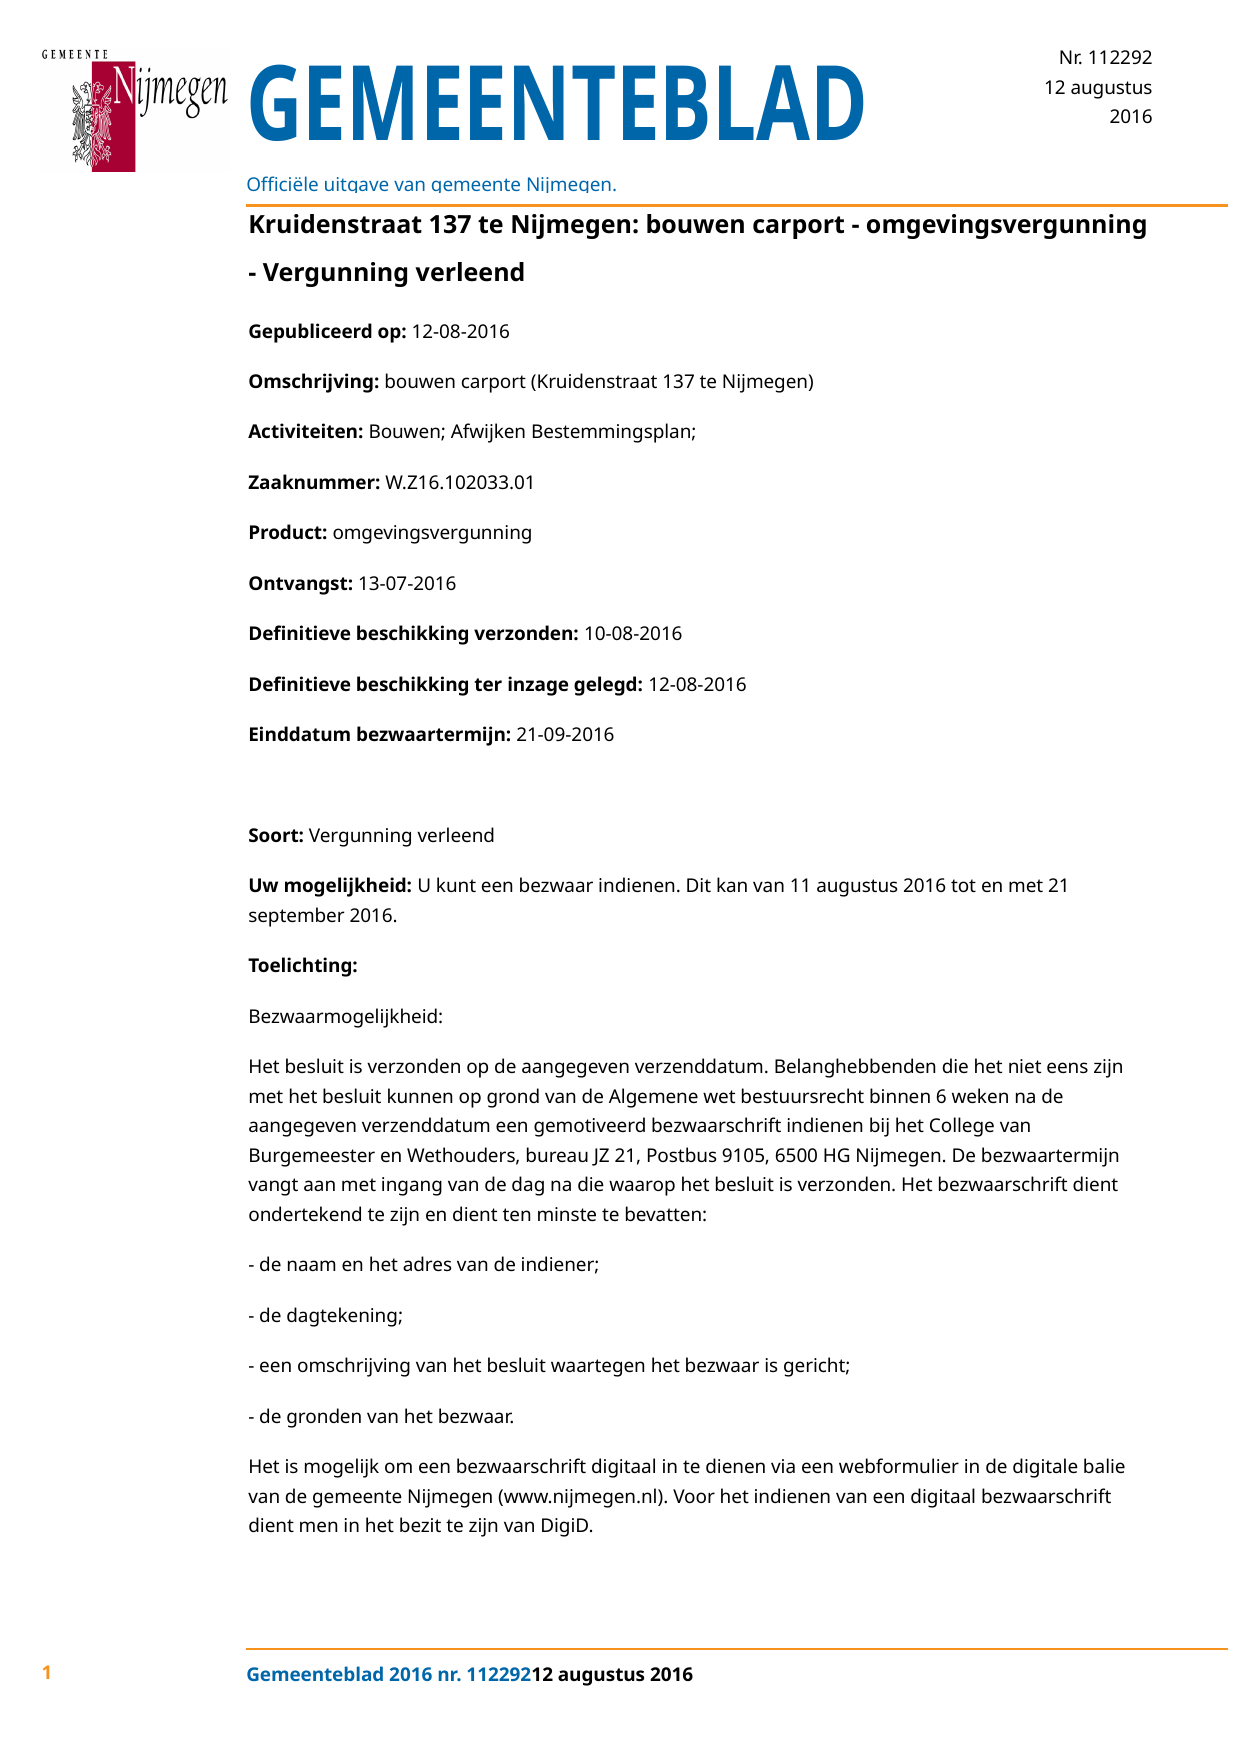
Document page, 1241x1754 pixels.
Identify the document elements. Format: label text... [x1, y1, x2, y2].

text Toelichting: [248, 952, 1152, 978]
text Definitieve beschikking ter inzage gelegd: 12-08-2016 [248, 671, 1152, 697]
text Uw mogelijkheid: U kunt een bezwaar indienen. Dit kan van 11 augustus 2016 tot en met 21 september 2016. [248, 872, 1152, 928]
text Omschrijving: bouwen carport (Kruidenstraat 137 te Nijmegen) [248, 368, 1152, 394]
text Ontvangst: 13-07-2016 [248, 570, 1152, 596]
text - de naam en het adres van de indiener; [248, 1252, 1152, 1277]
text Zaaknummer: W.Z16.102033.01 [248, 469, 1152, 495]
text Definitieve beschikking verzonden: 10-08-2016 [248, 620, 1152, 646]
text - een omschrijving van het besluit waartegen het bezwaar is gericht; [248, 1352, 1152, 1378]
text Bezwaarmogelijkheid: [248, 1003, 1152, 1029]
text Soort: Vergunning verleend [248, 822, 1152, 848]
text Product: omgevingsvergunning [248, 519, 1152, 545]
text Einddatum bezwaartermijn: 21-09-2016 [248, 721, 1152, 747]
text Het besluit is verzonden op de aangegeven verzenddatum. Belanghebbenden die het niet eens zijn met het besluit kunnen op grond van de Algemene wet bestuursrecht binnen 6 weken na de aangegeven verzenddatum een gemotiveerd bezwaarschrift indienen bij het College van Burgemeester en Wethouders, bureau JZ 21, Postbus 9105, 6500 HG Nijmegen. De bezwaartermijn vangt aan met ingang van de dag na die waarop het besluit is verzonden. Het bezwaarschrift dient ondertekend te zijn en dient ten minste te bevatten: [248, 1053, 1152, 1227]
text - de gronden van het bezwaar. [248, 1403, 1152, 1429]
text Gepubliceerd op: 12-08-2016 [248, 318, 1152, 344]
picture [41, 47, 231, 172]
text Kruidenstraat 137 te Nijmegen: bouwen carport - omgevingsvergunning - Vergunning verleend [248, 207, 1152, 288]
text Het is mogelijk om een bezwaarschrift digitaal in te dienen via een webformulier in de digitale balie van de gemeente Nijmegen (www.nijmegen.nl). Voor het indienen van een digitaal bezwaarschrift dient men in het bezit te zijn van DigiD. [248, 1453, 1152, 1538]
text - de dagtekening; [248, 1302, 1152, 1328]
text Activiteiten: Bouwen; Afwijken Bestemmingsplan; [248, 419, 1152, 444]
